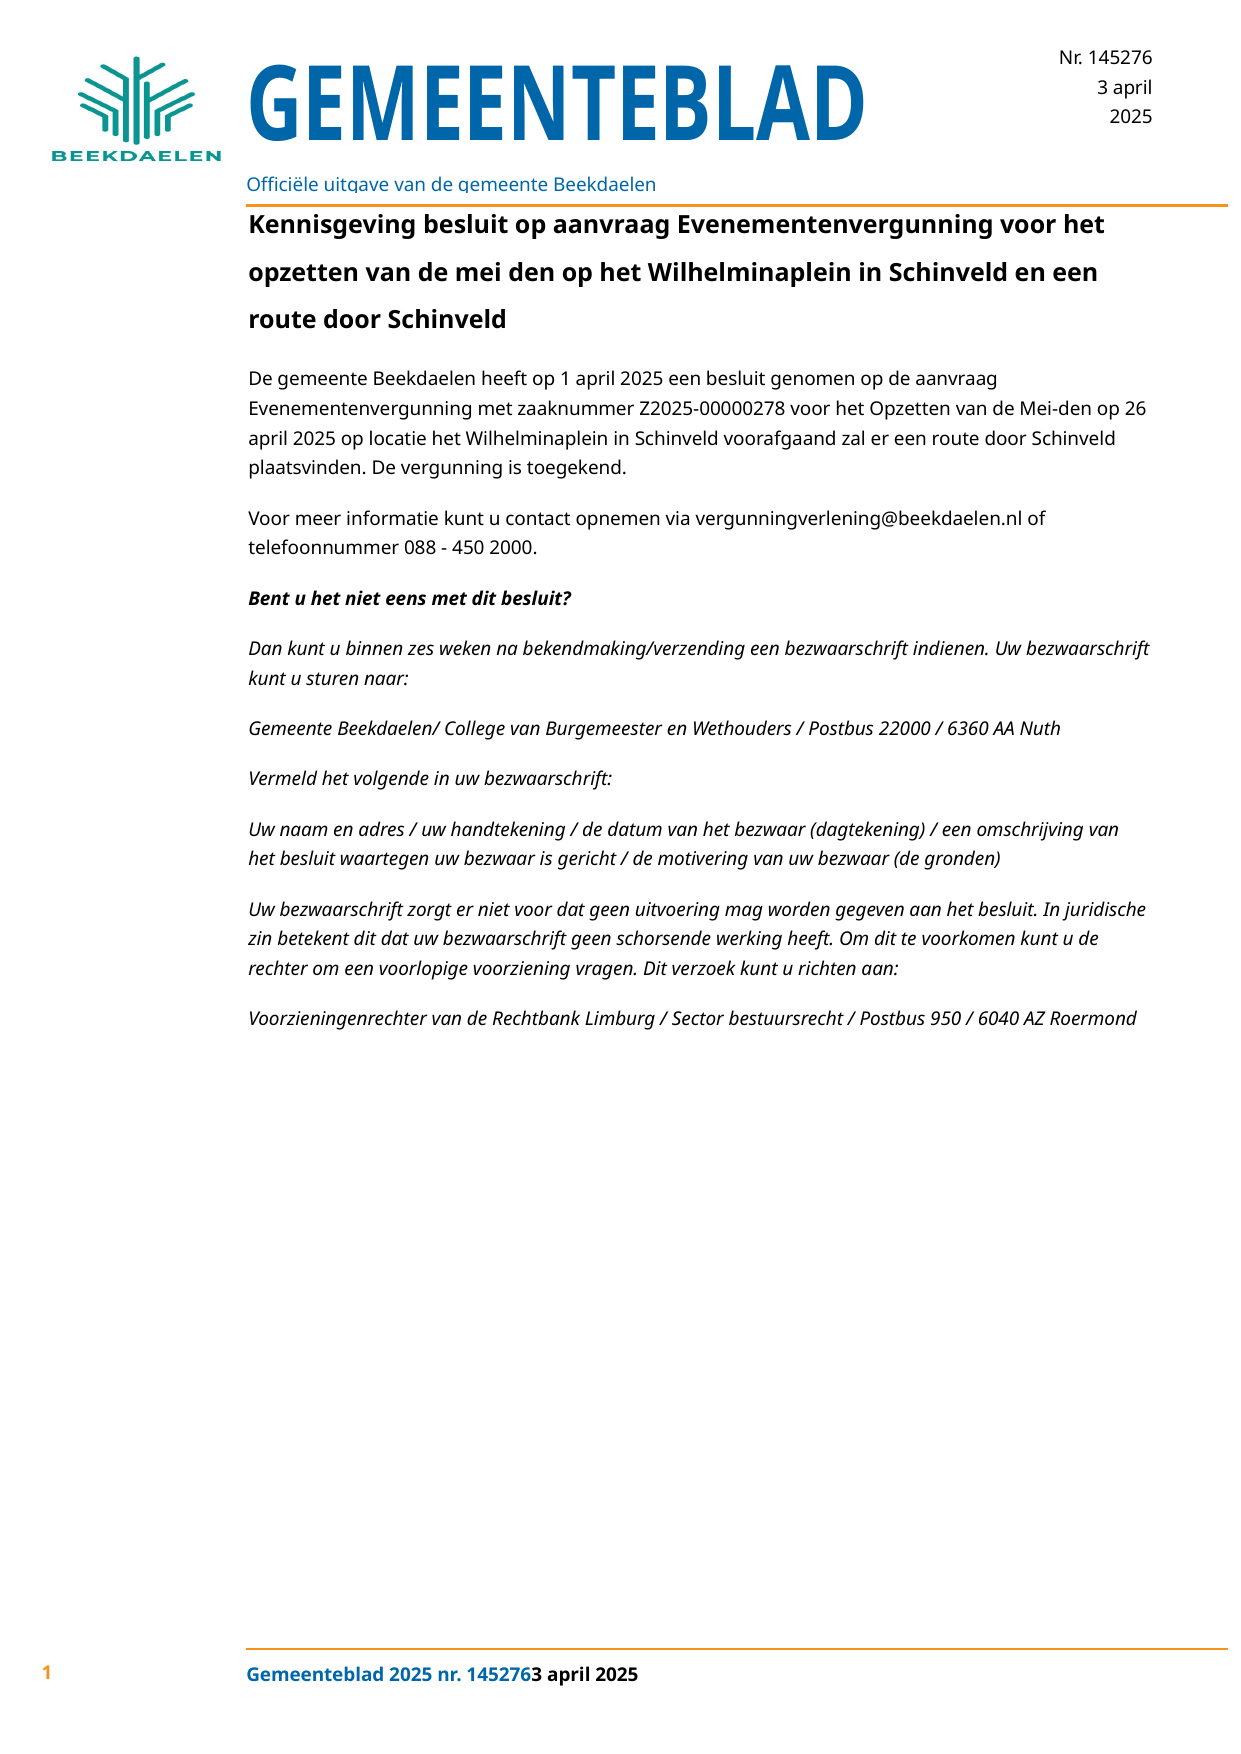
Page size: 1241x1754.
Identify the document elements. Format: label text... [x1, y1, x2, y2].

text Voorzieningenrechter van de Rechtbank Limburg / Sector bestuursrecht / Postbus 950 / 6040 AZ Roermond [248, 1006, 1152, 1031]
text Voor meer informatie kunt u contact opnemen via vergunningverlening@beekdaelen.nl of telefoonnummer 088 - 450 2000. [248, 505, 1152, 560]
text Bent u het niet eens met dit besluit? [248, 585, 1152, 610]
text Gemeente Beekdaelen/ College van Burgemeester en Wethouders / Postbus 22000 / 6360 AA Nuth [248, 715, 1152, 741]
picture [41, 47, 231, 172]
text Dan kunt u binnen zes weken na bekendmaking/verzending een bezwaarschrift indienen. Uw bezwaarschrift kunt u sturen naar: [248, 635, 1152, 690]
text Uw naam en adres / uw handtekening / de datum van het bezwaar (dagtekening) / een omschrijving van het besluit waartegen uw bezwaar is gericht / de motivering van uw bezwaar (de gronden) [248, 816, 1152, 871]
text Kennisgeving besluit op aanvraag Evenementenvergunning voor het opzetten van de mei den op het Wilhelminaplein in Schinveld en een route door Schinveld [248, 207, 1152, 336]
text De gemeente Beekdaelen heeft op 1 april 2025 een besluit genomen op de aanvraag Evenementenvergunning met zaaknummer Z2025-00000278 voor het Opzetten van de Mei-den op 26 april 2025 op locatie het Wilhelminaplein in Schinveld voorafgaand zal er een route door Schinveld plaatsvinden. De vergunning is toegekend. [248, 366, 1152, 480]
text Vermeld het volgende in uw bezwaarschrift: [248, 766, 1152, 791]
text Uw bezwaarschrift zorgt er niet voor dat geen uitvoering mag worden gegeven aan het besluit. In juridische zin betekent dit dat uw bezwaarschrift geen schorsende werking heeft. Om dit te voorkomen kunt u de rechter om een voorlopige voorziening vragen. Dit verzoek kunt u richten aan: [248, 896, 1152, 981]
